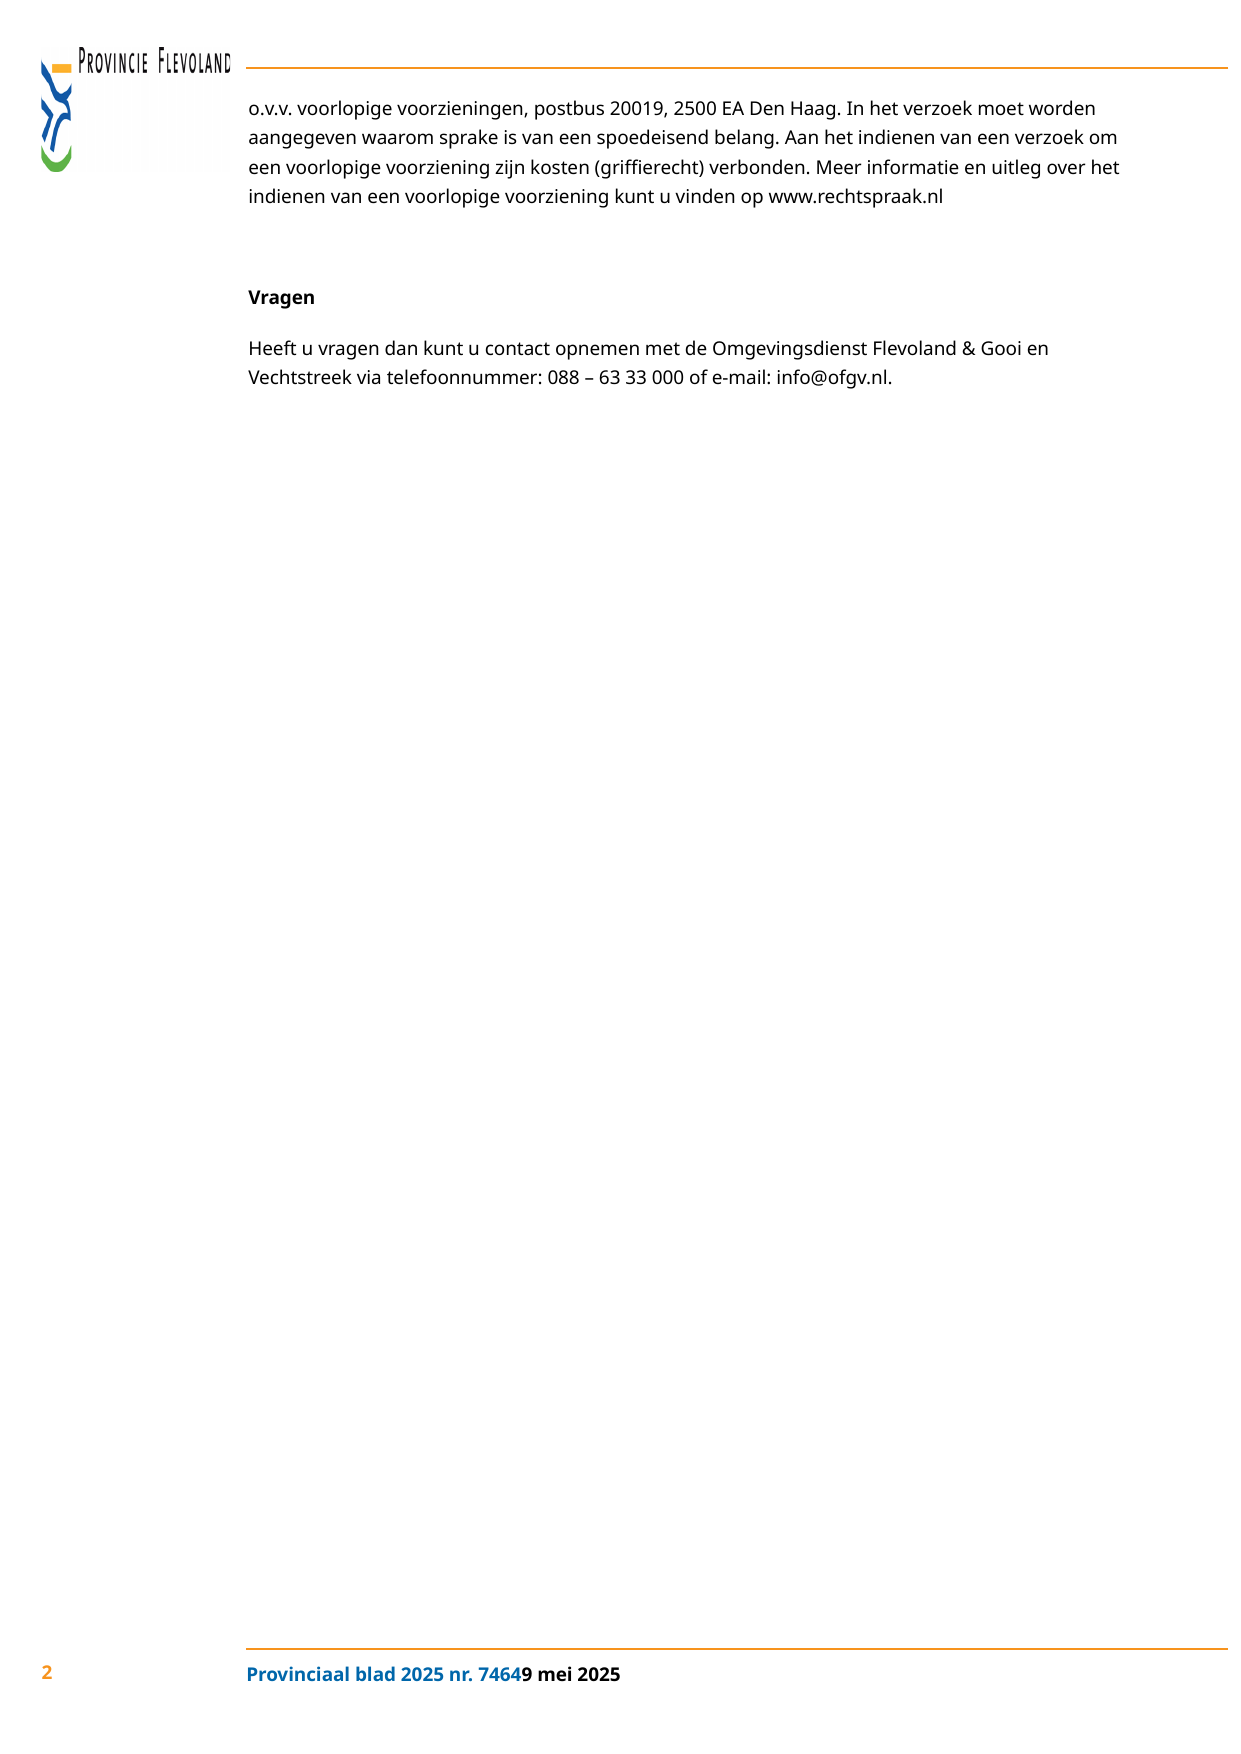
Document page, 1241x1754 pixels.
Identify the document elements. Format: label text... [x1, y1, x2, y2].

picture [41, 47, 231, 172]
text Vragen [248, 284, 1152, 310]
text Heeft u vragen dan kunt u contact opnemen met de Omgevingsdienst Flevoland & Gooi en Vechtstreek via telefoonnummer: 088 – 63 33 000 of e-mail: info@ofgv.nl. [248, 335, 1152, 390]
text o.v.v. voorlopige voorzieningen, postbus 20019, 2500 EA Den Haag. In het verzoek moet worden aangegeven waarom sprake is van een spoedeisend belang. Aan het indienen van een verzoek om een voorlopige voorziening zijn kosten (griffierecht) verbonden. Meer informatie en uitleg over het indienen van een voorlopige voorziening kunt u vinden op www.rechtspraak.nl [248, 95, 1152, 209]
